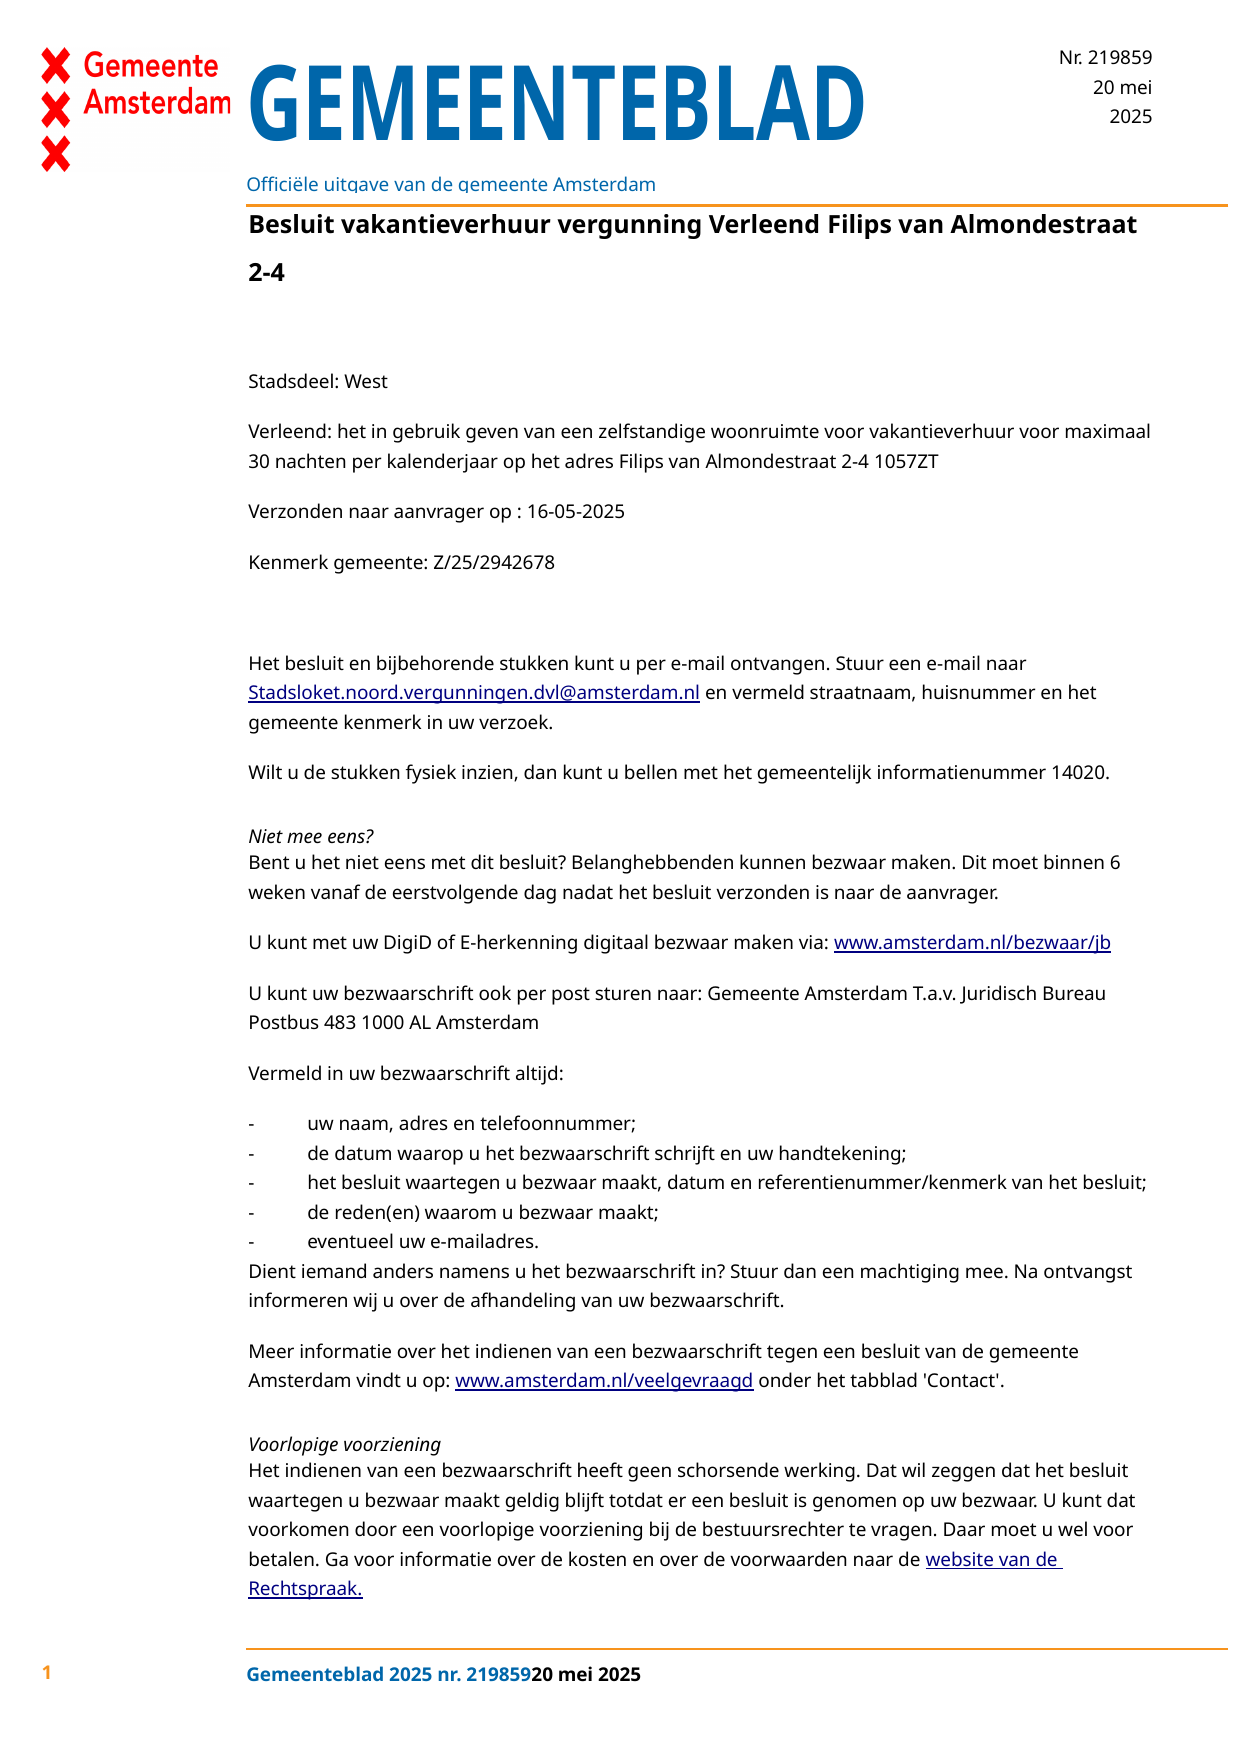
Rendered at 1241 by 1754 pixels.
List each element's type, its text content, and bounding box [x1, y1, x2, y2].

text U kunt uw bezwaarschrift ook per post sturen naar: Gemeente Amsterdam T.a.v. Juridisch Bureau Postbus 483 1000 AL Amsterdam [248, 980, 1152, 1035]
text Bent u het niet eens met dit besluit? Belanghebbenden kunnen bezwaar maken. Dit moet binnen 6 weken vanaf de eerstvolgende dag nadat het besluit verzonden is naar de aanvrager. [248, 849, 1152, 904]
list uw naam, adres en telefoonnummer; [248, 1110, 1152, 1136]
text Besluit vakantieverhuur vergunning Verleend Filips van Almondestraat 2-4 [248, 207, 1152, 288]
list eventueel uw e-mailadres. [248, 1228, 1152, 1254]
text Niet mee eens? [248, 823, 1152, 849]
text Vermeld in uw bezwaarschrift altijd: [248, 1060, 1152, 1085]
list de reden(en) waarom u bezwaar maakt; [248, 1199, 1152, 1224]
list het besluit waartegen u bezwaar maakt, datum en referentienummer/kenmerk van het besluit; [248, 1169, 1152, 1195]
text U kunt met uw DigiD of E-herkenning digitaal bezwaar maken via: www.amsterdam.nl/bezwaar/jb [248, 929, 1152, 955]
text Wilt u de stukken fysiek inzien, dan kunt u bellen met het gemeentelijk informatienummer 14020. [248, 759, 1152, 785]
text Meer informatie over het indienen van een bezwaarschrift tegen een besluit van de gemeente Amsterdam vindt u op: www.amsterdam.nl/veelgevraagd onder het tabblad 'Contact'. [248, 1338, 1152, 1393]
text Het besluit en bijbehorende stukken kunt u per e-mail ontvangen. Stuur een e-mail naar Stadsloket.noord.vergunningen.dvl@amsterdam.nl en vermeld straatnaam, huisnummer en het gemeente kenmerk in uw verzoek. [248, 650, 1152, 735]
text Voorlopige voorziening [248, 1432, 1152, 1457]
list de datum waarop u het bezwaarschrift schrijft en uw handtekening; [248, 1140, 1152, 1165]
text Dient iemand anders namens u het bezwaarschrift in? Stuur dan een machtiging mee. Na ontvangst informeren wij u over de afhandeling van uw bezwaarschrift. [248, 1258, 1152, 1313]
text Verleend: het in gebruik geven van een zelfstandige woonruimte voor vakantieverhuur voor maximaal 30 nachten per kalenderjaar op het adres Filips van Almondestraat 2-4 1057ZT [248, 419, 1152, 474]
text Stadsdeel: West [248, 368, 1152, 394]
text Verzonden naar aanvrager op : 16-05-2025 [248, 499, 1152, 524]
text Kenmerk gemeente: Z/25/2942678 [248, 549, 1152, 575]
picture [41, 47, 231, 172]
text Het indienen van een bezwaarschrift heeft geen schorsende werking. Dat wil zeggen dat het besluit waartegen u bezwaar maakt geldig blijft totdat er een besluit is genomen op uw bezwaar. U kunt dat voorkomen door een voorlopige voorziening bij de bestuursrechter te vragen. Daar moet u wel voor betalen. Ga voor informatie over de kosten en over de voorwaarden naar de website van de Rechtspraak. [248, 1457, 1152, 1601]
